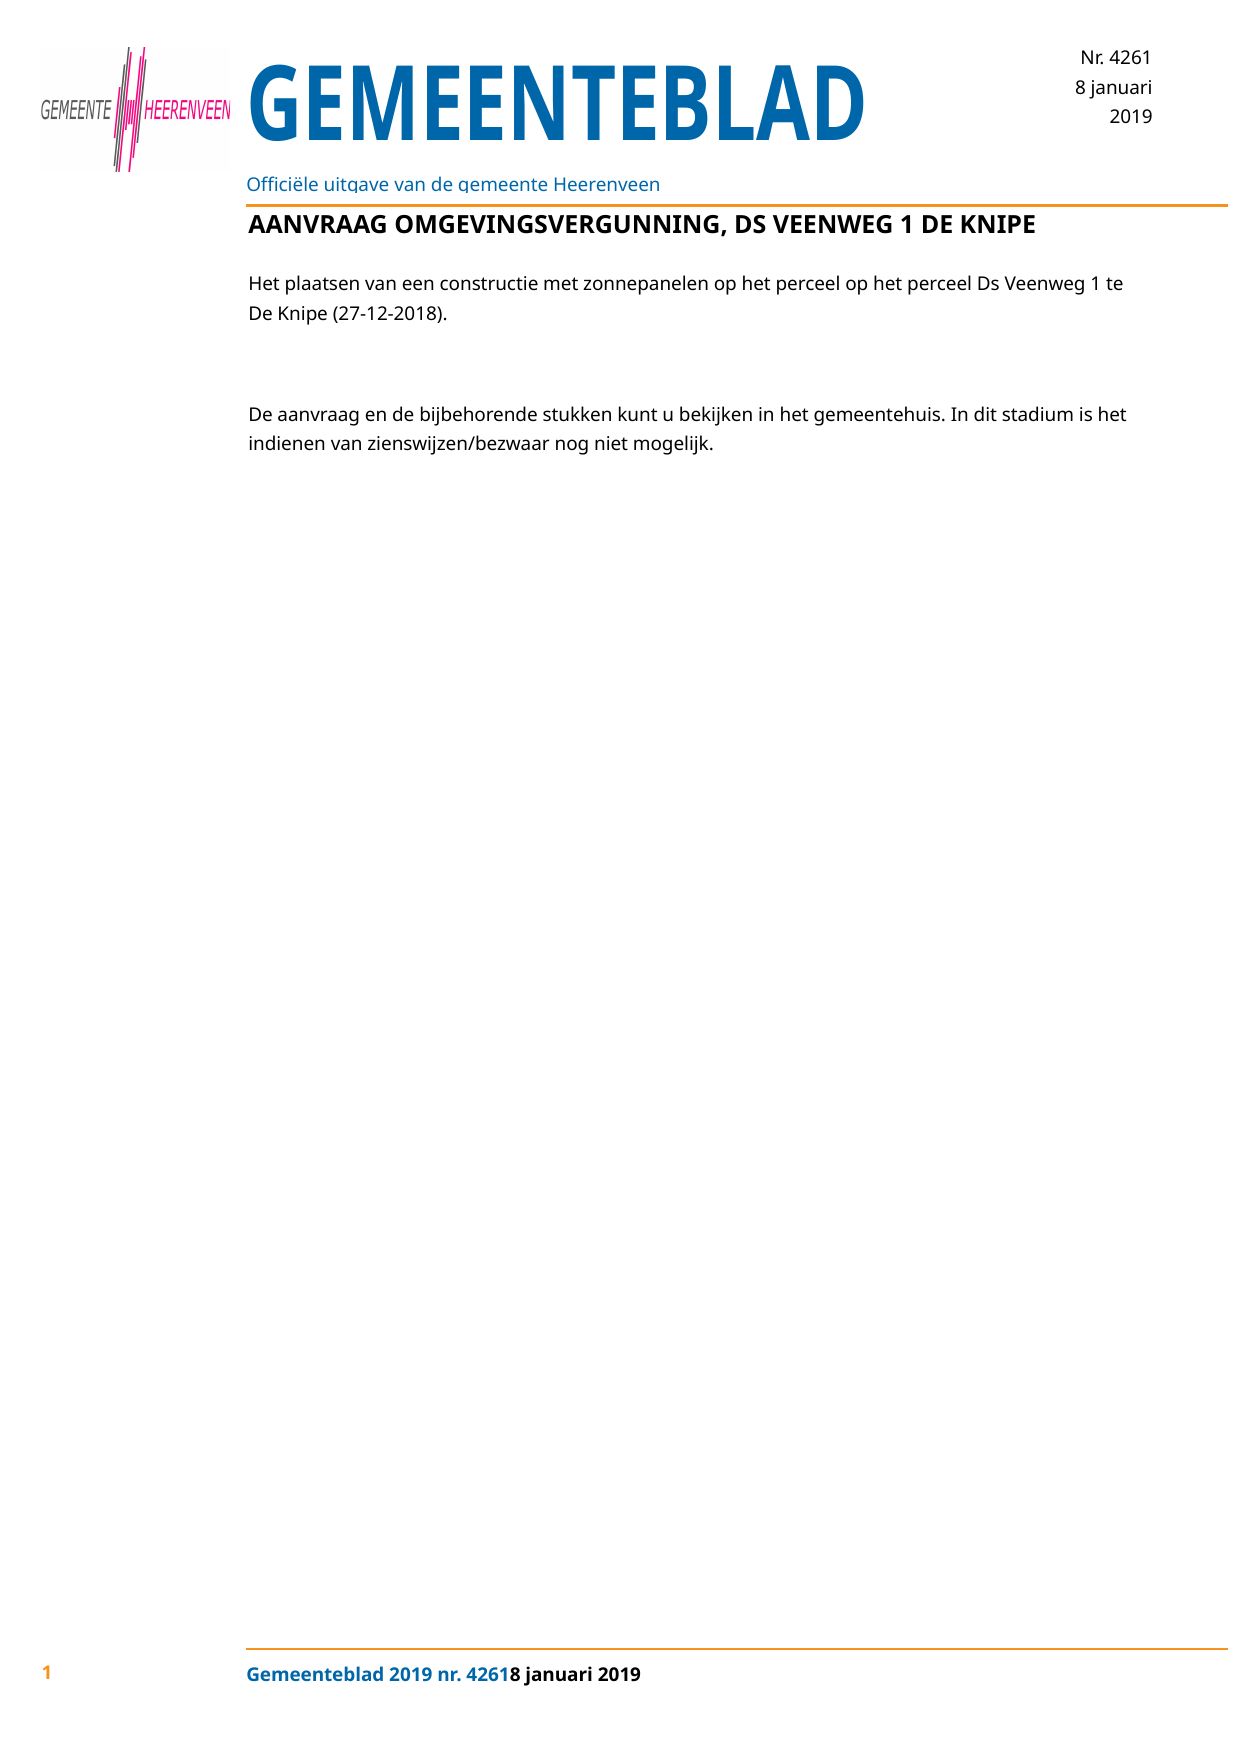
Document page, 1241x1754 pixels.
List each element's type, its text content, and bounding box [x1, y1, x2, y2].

text De aanvraag en de bijbehorende stukken kunt u bekijken in het gemeentehuis. In dit stadium is het indienen van zienswijzen/bezwaar nog niet mogelijk. [248, 401, 1152, 456]
picture [41, 47, 231, 172]
text Het plaatsen van een constructie met zonnepanelen op het perceel op het perceel Ds Veenweg 1 te De Knipe (27-12-2018). [248, 270, 1152, 326]
text AANVRAAG OMGEVINGSVERGUNNING, DS VEENWEG 1 DE KNIPE [248, 207, 1152, 241]
